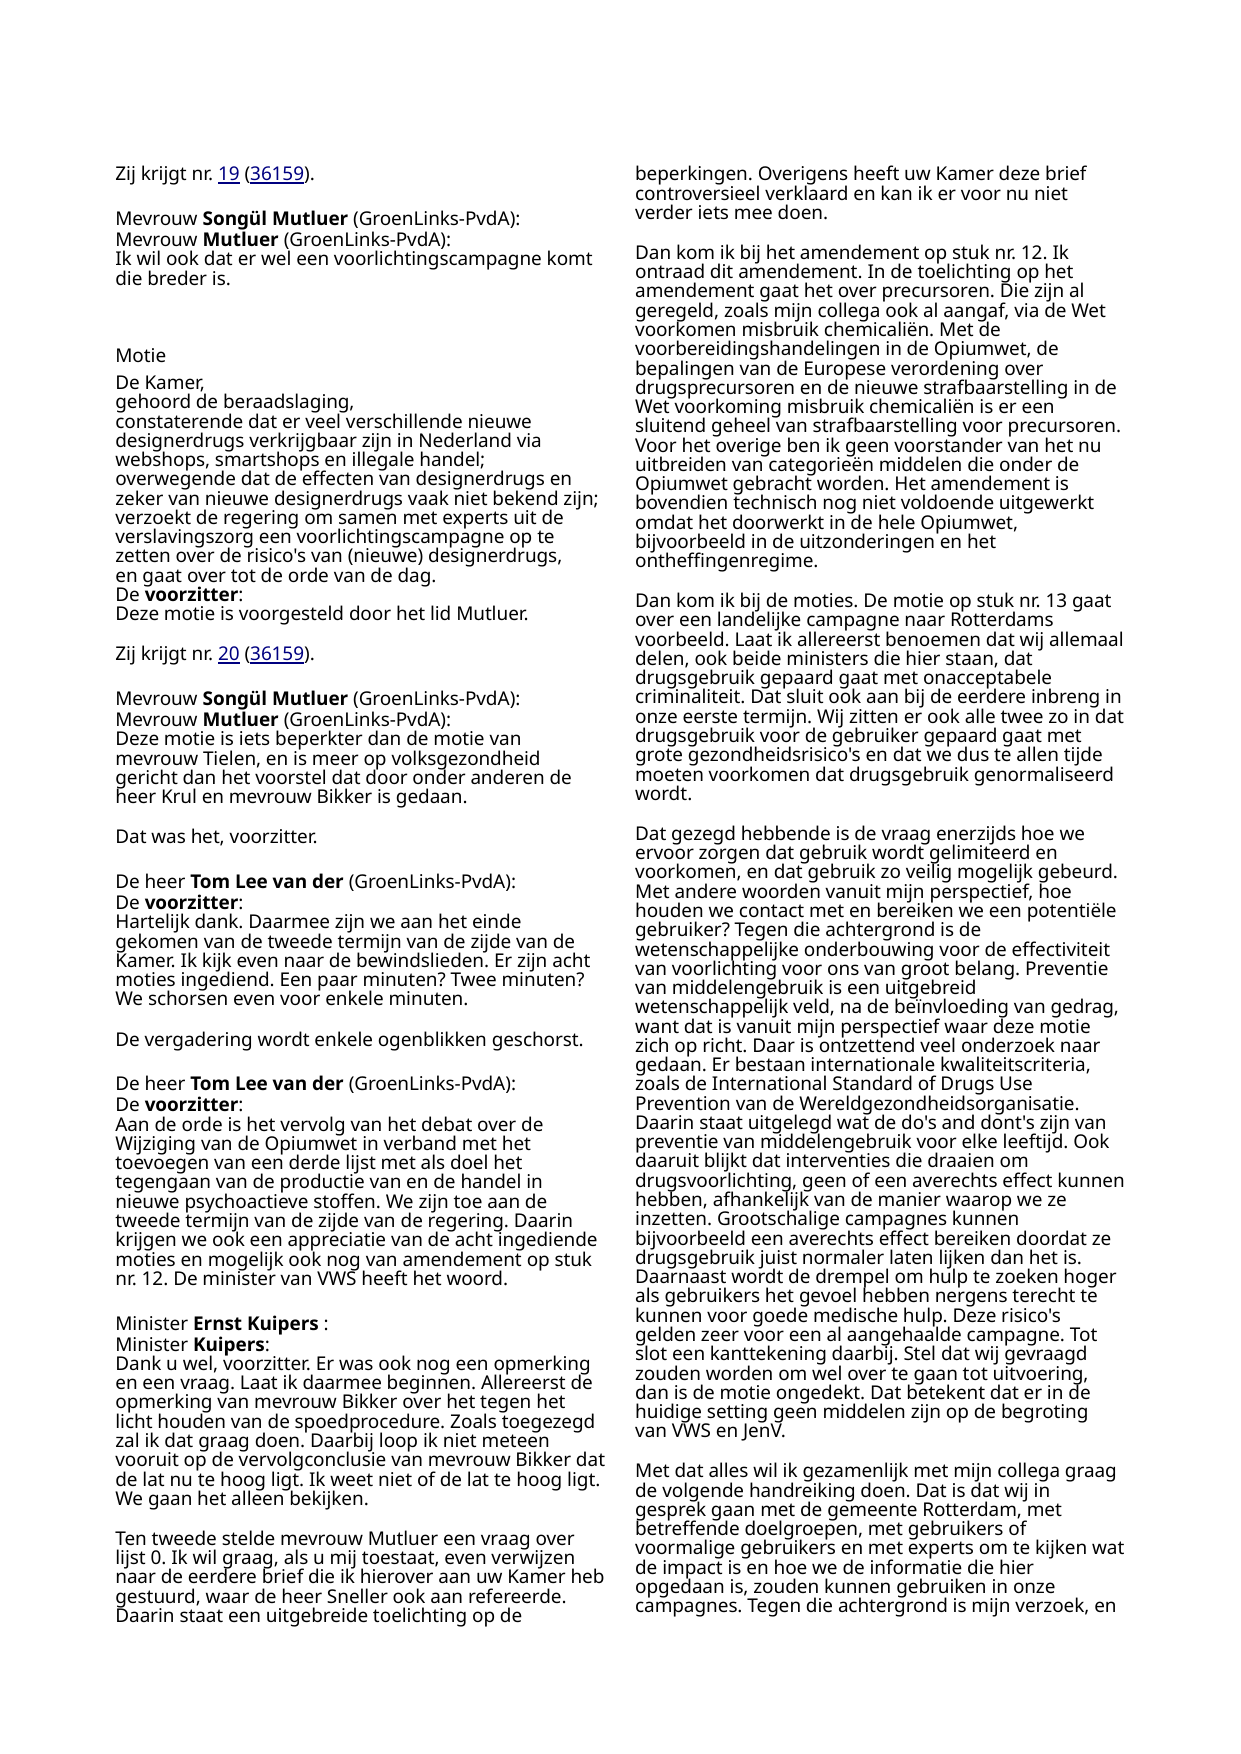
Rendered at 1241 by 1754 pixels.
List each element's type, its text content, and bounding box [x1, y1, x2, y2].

text constaterende dat er veel verschillende nieuwe designerdrugs verkrijgbaar zijn in Nederland via webshops, smartshops en illegale handel; [115, 413, 605, 470]
text Aan de orde is het vervolg van het debat over de Wijziging van de Opiumwet in verband met het toevoegen van een derde lijst met als doel het tegengaan van de productie van en de handel in nieuwe psychoactieve stoffen. We zijn toe aan de tweede termijn van de zijde van de regering. Daarin krijgen we ook een appreciatie van de acht ingediende moties en mogelijk ook nog van amendement op stuk nr. 12. De minister van VWS heeft het woord. [115, 1116, 605, 1289]
text Dan kom ik bij de moties. De motie op stuk nr. 13 gaat over een landelijke campagne naar Rotterdams voorbeeld. Laat ik allereerst benoemen dat wij allemaal delen, ook beide ministers die hier staan, dat drugsgebruik gepaard gaat met onacceptabele criminaliteit. Dat sluit ook aan bij de eerdere inbreng in onze eerste termijn. Wij zitten er ook alle twee zo in dat drugsgebruik voor de gebruiker gepaard gaat met grote gezondheidsrisico's en dat we dus te allen tijde moeten voorkomen dat drugsgebruik genormaliseerd wordt. [635, 592, 1125, 804]
text De voorzitter: [115, 1096, 605, 1116]
text overwegende dat de effecten van designerdrugs en zeker van nieuwe designerdrugs vaak niet bekend zijn; [115, 470, 605, 509]
text Deze motie is iets beperkter dan de motie van mevrouw Tielen, en is meer op volksgezondheid gericht dan het voorstel dat door onder anderen de heer Krul en mevrouw Bikker is gedaan. [115, 730, 605, 807]
text De vergadering wordt enkele ogenblikken geschorst. [115, 1031, 605, 1050]
text Dat gezegd hebbende is de vraag enerzijds hoe we ervoor zorgen dat gebruik wordt gelimiteerd en voorkomen, en dat gebruik zo veilig mogelijk gebeurd. Met andere woorden vanuit mijn perspectief, hoe houden we contact met en bereiken we een potentiële gebruiker? Tegen die achtergrond is de wetenschappelijke onderbouwing voor de effectiviteit van voorlichting voor ons van groot belang. Preventie van middelengebruik is een uitgebreid wetenschappelijk veld, na de beïnvloeding van gedrag, want dat is vanuit mijn perspectief waar deze motie zich op richt. Daar is ontzettend veel onderzoek naar gedaan. Er bestaan internationale kwaliteitscriteria, zoals de International Standard of Drugs Use Prevention van de Wereldgezondheidsorganisatie. Daarin staat uitgelegd wat de do's and dont's zijn van preventie van middelengebruik voor elke leeftijd. Ook daaruit blijkt dat interventies die draaien om drugsvoorlichting, geen of een averechts effect kunnen hebben, afhankelijk van de manier waarop we ze inzetten. Grootschalige campagnes kunnen bijvoorbeeld een averechts effect bereiken doordat ze drugsgebruik juist normaler laten lijken dan het is. Daarnaast wordt de drempel om hulp te zoeken hoger als gebruikers het gevoel hebben nergens terecht te kunnen voor goede medische hulp. Deze risico's gelden zeer voor een al aangehaalde campagne. Tot slot een kanttekening daarbij. Stel dat wij gevraagd zouden worden om wel over te gaan tot uitvoering, dan is de motie ongedekt. Dat betekent dat er in de huidige setting geen middelen zijn op de begroting van VWS en JenV. [635, 825, 1125, 1442]
text Mevrouw Songül Mutluer (GroenLinks-PvdA): [115, 685, 605, 711]
text Ik wil ook dat er wel een voorlichtingscampagne komt die breder is. [115, 250, 605, 289]
text De voorzitter: [115, 586, 605, 605]
text Mevrouw Mutluer (GroenLinks-PvdA): [115, 711, 605, 730]
text Motie [115, 342, 605, 368]
text Dat was het, voorzitter. [115, 828, 605, 847]
text beperkingen. Overigens heeft uw Kamer deze brief controversieel verklaard en kan ik er voor nu niet verder iets mee doen. [635, 165, 1125, 223]
text Zij krijgt nr. 20 (36159). [115, 645, 605, 664]
text De voorzitter: [115, 894, 605, 913]
text verzoekt de regering om samen met experts uit de verslavingszorg een voorlichtingscampagne op te zetten over de risico's van (nieuwe) designerdrugs, [115, 509, 605, 567]
text Deze motie is voorgesteld door het lid Mutluer. [115, 605, 605, 624]
text Dank u wel, voorzitter. Er was ook nog een opmerking en een vraag. Laat ik daarmee beginnen. Allereerst de opmerking van mevrouw Bikker over het tegen het licht houden van de spoedprocedure. Zoals toegezegd zal ik dat graag doen. Daarbij loop ik niet meteen vooruit op de vervolgconclusie van mevrouw Bikker dat de lat nu te hoog ligt. Ik weet niet of de lat te hoog ligt. We gaan het alleen bekijken. [115, 1355, 605, 1509]
text Zij krijgt nr. 19 (36159). [115, 165, 605, 184]
text Mevrouw Songül Mutluer (GroenLinks-PvdA): [115, 205, 605, 231]
text De Kamer, [115, 374, 605, 393]
text Dan kom ik bij het amendement op stuk nr. 12. Ik ontraad dit amendement. In de toelichting op het amendement gaat het over precursoren. Die zijn al geregeld, zoals mijn collega ook al aangaf, via de Wet voorkomen misbruik chemicaliën. Met de voorbereidingshandelingen in de Opiumwet, de bepalingen van de Europese verordening over drugsprecursoren en de nieuwe strafbaarstelling in de Wet voorkoming misbruik chemicaliën is er een sluitend geheel van strafbaarstelling voor precursoren. Voor het overige ben ik geen voorstander van het nu uitbreiden van categorieën middelen die onder de Opiumwet gebracht worden. Het amendement is bovendien technisch nog niet voldoende uitgewerkt omdat het doorwerkt in de hele Opiumwet, bijvoorbeeld in de uitzonderingen en het ontheffingenregime. [635, 244, 1125, 571]
text Hartelijk dank. Daarmee zijn we aan het einde gekomen van de tweede termijn van de zijde van de Kamer. Ik kijk even naar de bewindslieden. Er zijn acht moties ingediend. Een paar minuten? Twee minuten? We schorsen even voor enkele minuten. [115, 913, 605, 1010]
text Mevrouw Mutluer (GroenLinks-PvdA): [115, 231, 605, 250]
text Ten tweede stelde mevrouw Mutluer een vraag over lijst 0. Ik wil graag, als u mij toestaat, even verwijzen naar de eerdere brief die ik hierover aan uw Kamer heb gestuurd, waar de heer Sneller ook aan refereerde. Daarin staat een uitgebreide toelichting op de [115, 1530, 605, 1626]
text en gaat over tot de orde van de dag. [115, 567, 605, 586]
text Minister Kuipers: [115, 1336, 605, 1355]
text De heer Tom Lee van der (GroenLinks-PvdA): [115, 868, 605, 894]
text De heer Tom Lee van der (GroenLinks-PvdA): [115, 1071, 605, 1096]
text gehoord de beraadslaging, [115, 393, 605, 413]
text Minister Ernst Kuipers : [115, 1310, 605, 1336]
text Met dat alles wil ik gezamenlijk met mijn collega graag de volgende handreiking doen. Dat is dat wij in gesprek gaan met de gemeente Rotterdam, met betreffende doelgroepen, met gebruikers of voormalige gebruikers en met experts om te kijken wat de impact is en hoe we de informatie die hier opgedaan is, zouden kunnen gebruiken in onze campagnes. Tegen die achtergrond is mijn verzoek, en [635, 1462, 1125, 1616]
